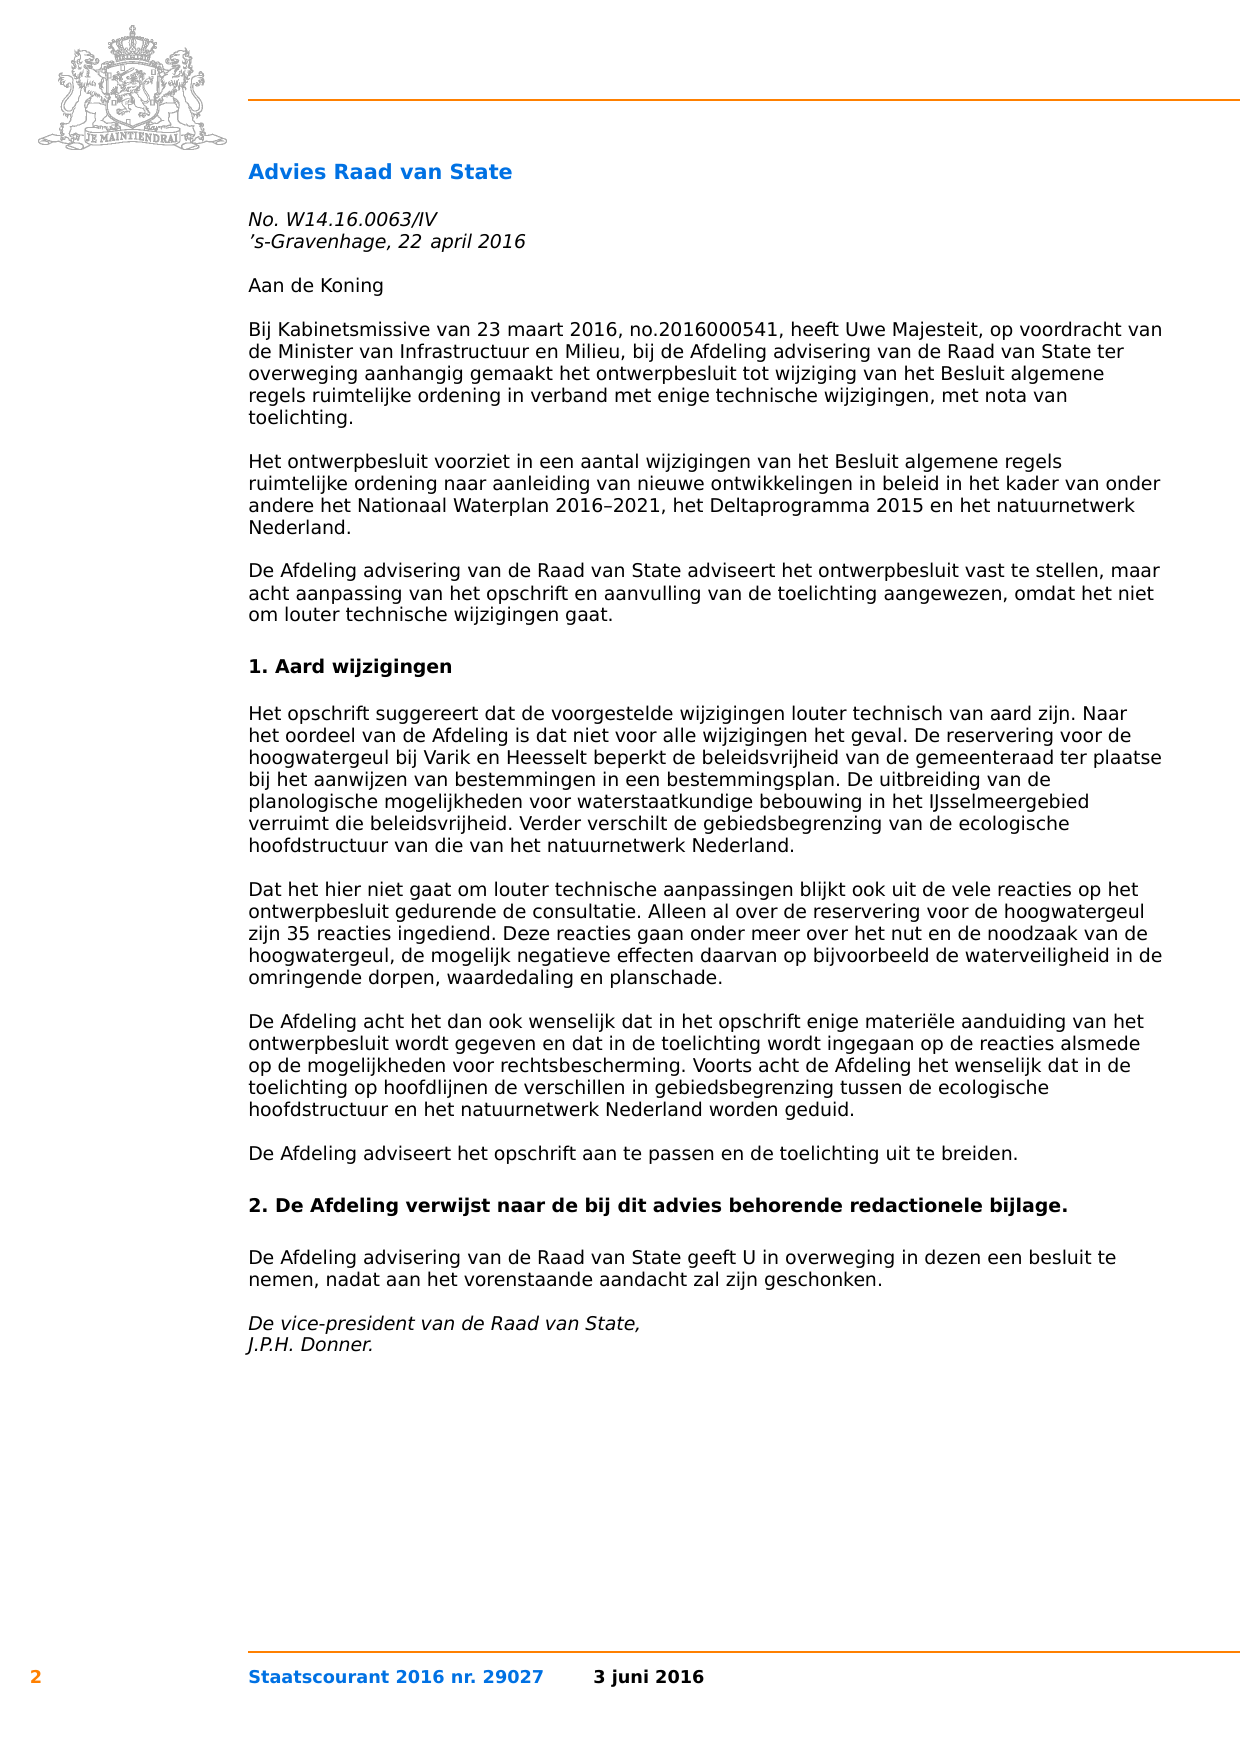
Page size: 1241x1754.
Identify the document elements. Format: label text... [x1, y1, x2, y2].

text De Afdeling advisering van de Raad van State adviseert het ontwerpbesluit vast te stellen, maar acht aanpassing van het opschrift en aanvulling van de toelichting aangewezen, omdat het niet om louter technische wijzigingen gaat. [248, 560, 1163, 626]
subtitle 1. Aard wijzigingen [248, 656, 1163, 678]
text Bij Kabinetsmissive van 23 maart 2016, no.2016000541, heeft Uwe Majesteit, op voordracht van de Minister van Infrastructuur en Milieu, bij de Afdeling advisering van de Raad van State ter overweging aanhangig gemaakt het ontwerpbesluit tot wijziging van het Besluit algemene regels ruimtelijke ordening in verband met enige technische wijzigingen, met nota van toelichting. [248, 319, 1163, 429]
text No. W14.16.0063/IV [248, 209, 1163, 231]
picture [38, 25, 227, 150]
text De Afdeling advisering van de Raad van State geeft U in overweging in dezen een besluit te nemen, nadat aan het vorenstaande aandacht zal zijn geschonken. [248, 1247, 1163, 1291]
subtitle Advies Raad van State [248, 160, 1163, 184]
text De Afdeling adviseert het opschrift aan te passen en de toelichting uit te breiden. [248, 1143, 1163, 1164]
text ’s-Gravenhage, 22 april 2016 [248, 231, 1163, 253]
text Dat het hier niet gaat om louter technische aanpassingen blijkt ook uit de vele reacties op het ontwerpbesluit gedurende de consultatie. Alleen al over de reservering voor de hoogwatergeul zijn 35 reacties ingediend. Deze reacties gaan onder meer over het nut en de noodzaak van de hoogwatergeul, de mogelijk negatieve effecten daarvan op bijvoorbeeld de waterveiligheid in de omringende dorpen, waardedaling en planschade. [248, 879, 1163, 989]
text Het ontwerpbesluit voorziet in een aantal wijzigingen van het Besluit algemene regels ruimtelijke ordening naar aanleiding van nieuwe ontwikkelingen in beleid in het kader van onder andere het Nationaal Waterplan 2016–2021, het Deltaprogramma 2015 en het natuurnetwerk Nederland. [248, 451, 1163, 538]
text Aan de Koning [248, 275, 1163, 297]
text Het opschrift suggereert dat de voorgestelde wijzigingen louter technisch van aard zijn. Naar het oordeel van de Afdeling is dat niet voor alle wijzigingen het geval. De reservering voor de hoogwatergeul bij Varik en Heesselt beperkt de beleidsvrijheid van de gemeenteraad ter plaatse bij het aanwijzen van bestemmingen in een bestemmingsplan. De uitbreiding van de planologische mogelijkheden voor waterstaatkundige bebouwing in het IJsselmeergebied verruimt die beleidsvrijheid. Verder verschilt de gebiedsbegrenzing van de ecologische hoofdstructuur van die van het natuurnetwerk Nederland. [248, 703, 1163, 857]
text De Afdeling acht het dan ook wenselijk dat in het opschrift enige materiële aanduiding van het ontwerpbesluit wordt gegeven en dat in de toelichting wordt ingegaan op de reacties alsmede op de mogelijkheden voor rechtsbescherming. Voorts acht de Afdeling het wenselijk dat in de toelichting op hoofdlijnen de verschillen in gebiedsbegrenzing tussen de ecologische hoofdstructuur en het natuurnetwerk Nederland worden geduid. [248, 1011, 1163, 1121]
text De vice-president van de Raad van State, J.P.H. Donner. [248, 1312, 1163, 1356]
subtitle 2. De Afdeling verwijst naar de bij dit advies behorende redactionele bijlage. [248, 1194, 1163, 1217]
